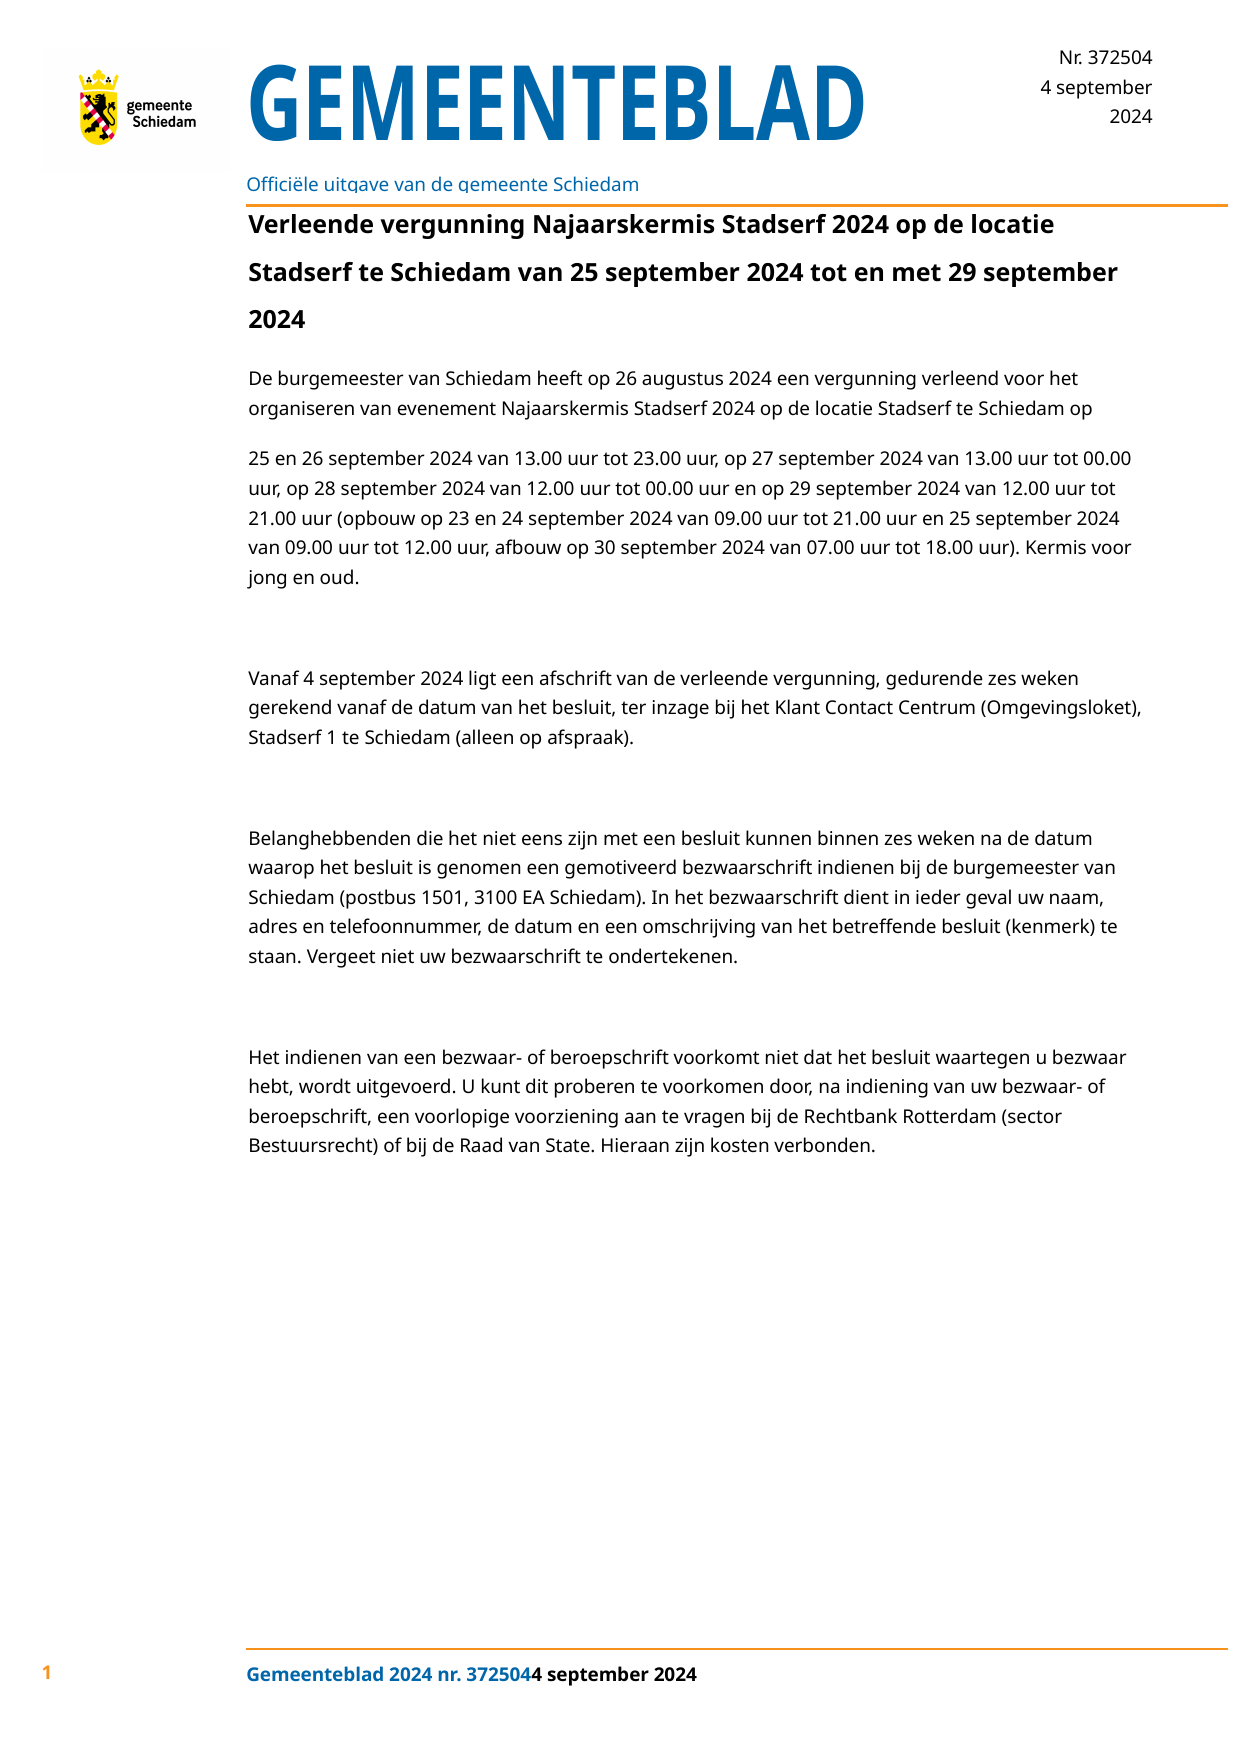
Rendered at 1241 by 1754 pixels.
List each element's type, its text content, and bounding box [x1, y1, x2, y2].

text Belanghebbenden die het niet eens zijn met een besluit kunnen binnen zes weken na de datum waarop het besluit is genomen een gemotiveerd bezwaarschrift indienen bij de burgemeester van Schiedam (postbus 1501, 3100 EA Schiedam). In het bezwaarschrift dient in ieder geval uw naam, adres en telefoonnummer, de datum en een omschrijving van het betreffende besluit (kenmerk) te staan. Vergeet niet uw bezwaarschrift te ondertekenen. [248, 825, 1152, 969]
picture [41, 47, 231, 172]
text Het indienen van een bezwaar- of beroepschrift voorkomt niet dat het besluit waartegen u bezwaar hebt, wordt uitgevoerd. U kunt dit proberen te voorkomen door, na indiening van uw bezwaar- of beroepschrift, een voorlopige voorziening aan te vragen bij de Rechtbank Rotterdam (sector Bestuursrecht) of bij de Raad van State. Hieraan zijn kosten verbonden. [248, 1044, 1152, 1158]
text De burgemeester van Schiedam heeft op 26 augustus 2024 een vergunning verleend voor het organiseren van evenement Najaarskermis Stadserf 2024 op de locatie Stadserf te Schiedam op [248, 366, 1152, 421]
text Verleende vergunning Najaarskermis Stadserf 2024 op de locatie Stadserf te Schiedam van 25 september 2024 tot en met 29 september 2024 [248, 207, 1152, 336]
text Vanaf 4 september 2024 ligt een afschrift van de verleende vergunning, gedurende zes weken gerekend vanaf de datum van het besluit, ter inzage bij het Klant Contact Centrum (Omgevingsloket), Stadserf 1 te Schiedam (alleen op afspraak). [248, 665, 1152, 749]
text 25 en 26 september 2024 van 13.00 uur tot 23.00 uur, op 27 september 2024 van 13.00 uur tot 00.00 uur, op 28 september 2024 van 12.00 uur tot 00.00 uur en op 29 september 2024 van 12.00 uur tot 21.00 uur (opbouw op 23 en 24 september 2024 van 09.00 uur tot 21.00 uur en 25 september 2024 van 09.00 uur tot 12.00 uur, afbouw op 30 september 2024 van 07.00 uur tot 18.00 uur). Kermis voor jong en oud. [248, 446, 1152, 589]
